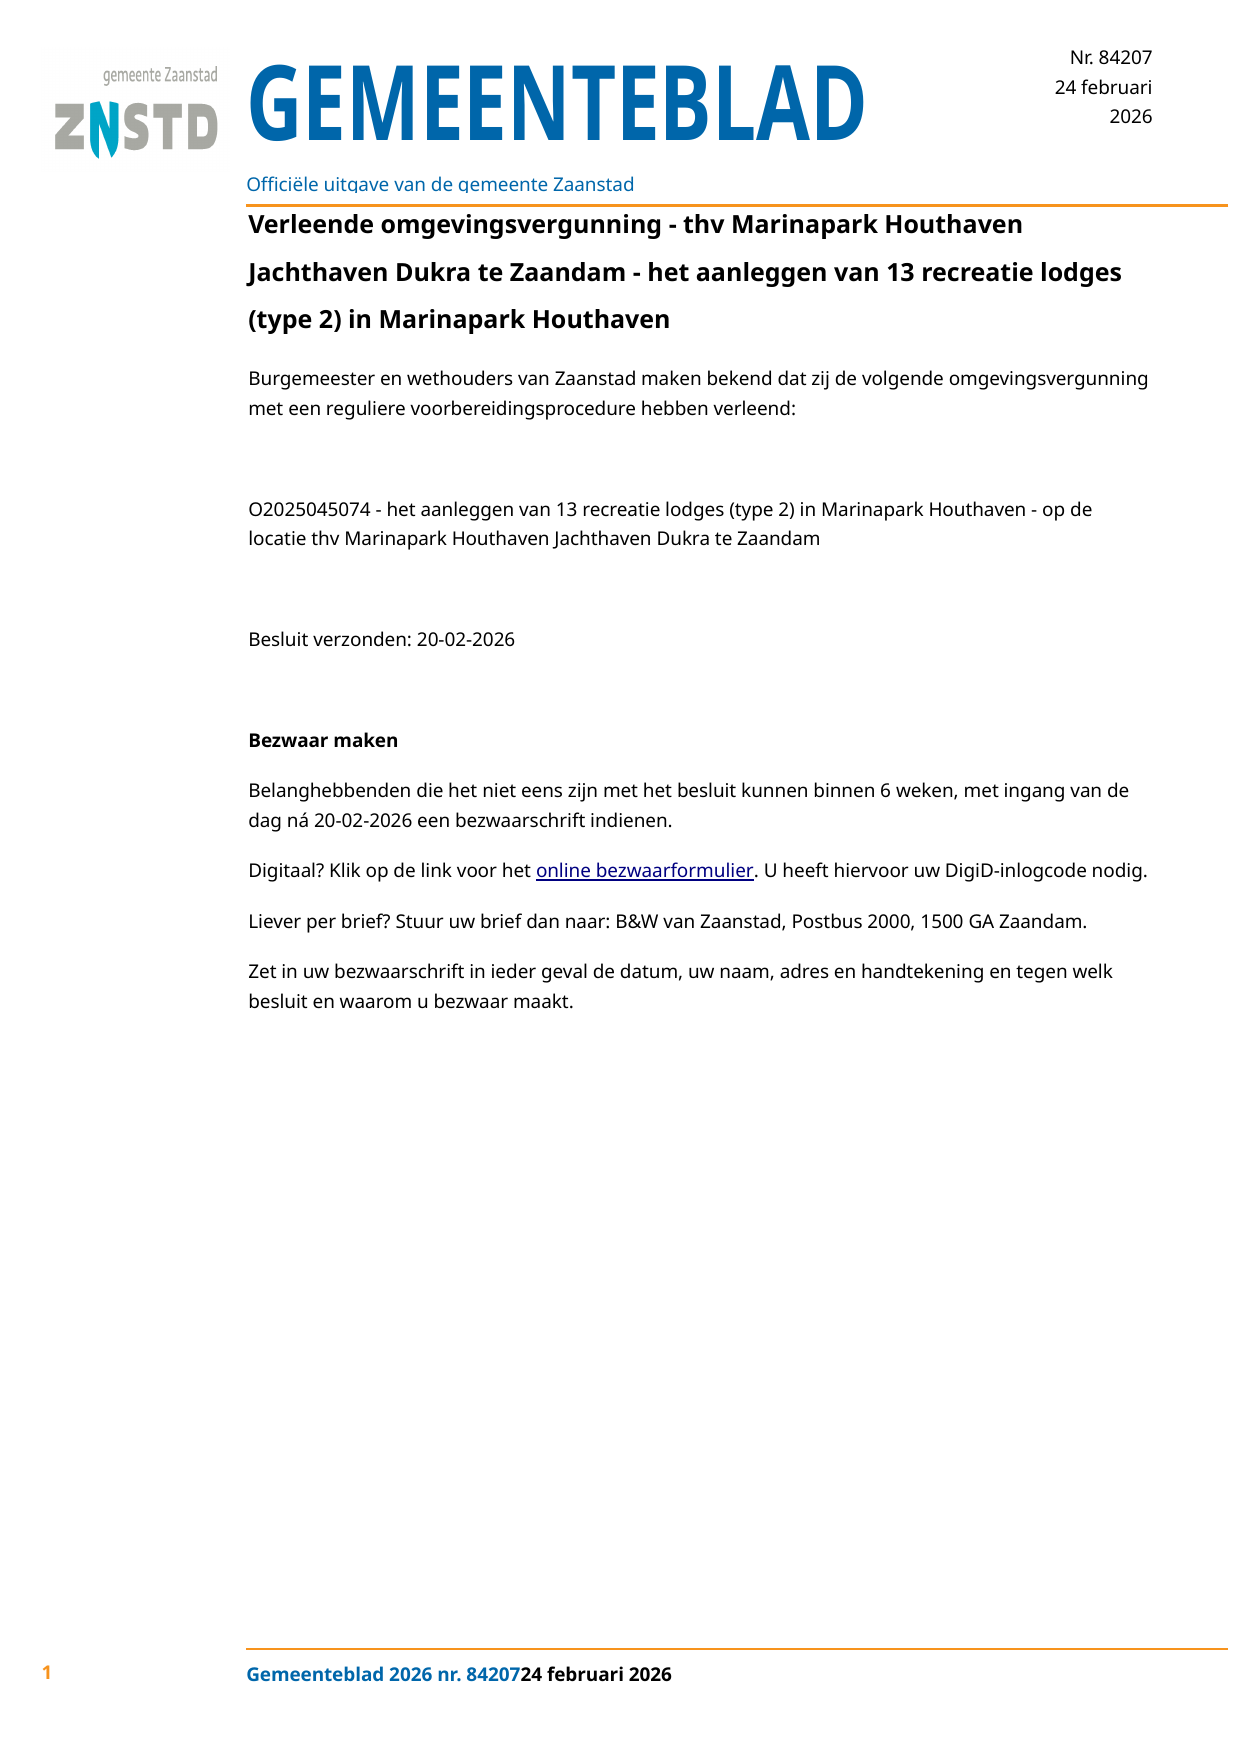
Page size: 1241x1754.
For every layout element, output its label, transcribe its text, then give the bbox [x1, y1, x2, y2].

text Liever per brief? Stuur uw brief dan naar: B&W van Zaanstad, Postbus 2000, 1500 GA Zaandam. [248, 908, 1152, 934]
text Besluit verzonden: 20-02-2026 [248, 626, 1152, 652]
text O2025045074 - het aanleggen van 13 recreatie lodges (type 2) in Marinapark Houthaven - op de locatie thv Marinapark Houthaven Jachthaven Dukra te Zaandam [248, 496, 1152, 551]
picture [41, 47, 231, 172]
text Bezwaar maken [248, 727, 1152, 753]
text Verleende omgevingsvergunning - thv Marinapark Houthaven Jachthaven Dukra te Zaandam - het aanleggen van 13 recreatie lodges (type 2) in Marinapark Houthaven [248, 207, 1152, 336]
text Zet in uw bezwaarschrift in ieder geval de datum, uw naam, adres en handtekening en tegen welk besluit en waarom u bezwaar maakt. [248, 958, 1152, 1014]
text Burgemeester en wethouders van Zaanstad maken bekend dat zij de volgende omgevingsvergunning met een reguliere voorbereidingsprocedure hebben verleend: [248, 366, 1152, 421]
text Digitaal? Klik op de link voor het online bezwaarformulier. U heeft hiervoor uw DigiD-inlogcode nodig. [248, 858, 1152, 883]
text Belanghebbenden die het niet eens zijn met het besluit kunnen binnen 6 weken, met ingang van de dag ná 20-02-2026 een bezwaarschrift indienen. [248, 778, 1152, 833]
